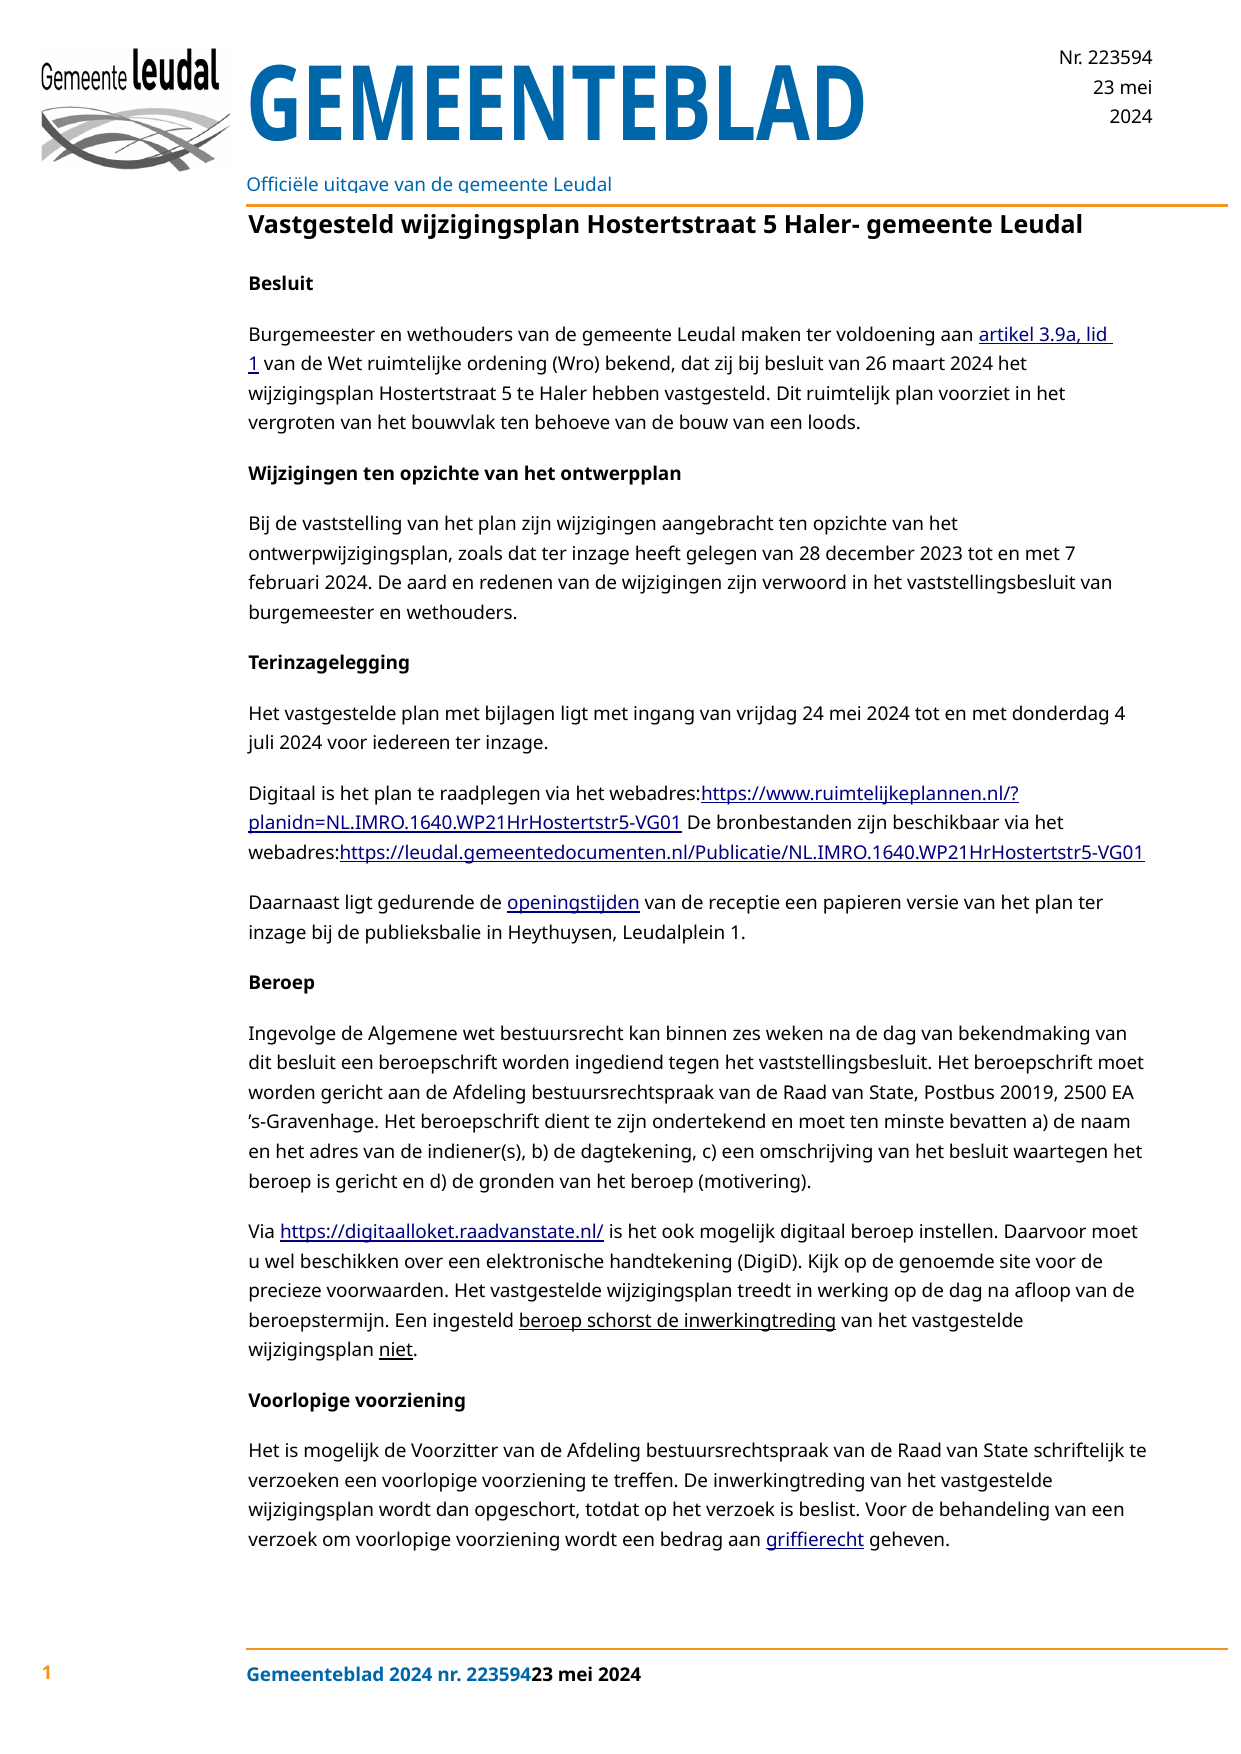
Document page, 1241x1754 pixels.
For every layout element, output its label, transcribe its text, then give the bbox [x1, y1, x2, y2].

text Digitaal is het plan te raadplegen via het webadres:https://www.ruimtelijkeplannen.nl/?planidn=NL.IMRO.1640.WP21HrHostertstr5-VG01 De bronbestanden zijn beschikbaar via het webadres:https://leudal.gemeentedocumenten.nl/Publicatie/NL.IMRO.1640.WP21HrHostertstr5-VG01 [248, 780, 1152, 865]
text Burgemeester en wethouders van de gemeente Leudal maken ter voldoening aan artikel 3.9a, lid 1 van de Wet ruimtelijke ordening (Wro) bekend, dat zij bij besluit van 26 maart 2024 het wijzigingsplan Hostertstraat 5 te Haler hebben vastgesteld. Dit ruimtelijk plan voorziet in het vergroten van het bouwvlak ten behoeve van de bouw van een loods. [248, 321, 1152, 435]
text Terinzagelegging [248, 649, 1152, 675]
text Via https://digitaalloket.raadvanstate.nl/ is het ook mogelijk digitaal beroep instellen. Daarvoor moet u wel beschikken over een elektronische handtekening (DigiD). Kijk op de genoemde site voor de precieze voorwaarden. Het vastgestelde wijzigingsplan treedt in werking op de dag na afloop van de beroepstermijn. Een ingesteld beroep schorst de inwerkingtreding van het vastgestelde wijzigingsplan niet. [248, 1218, 1152, 1362]
text Daarnaast ligt gedurende de openingstijden van de receptie een papieren versie van het plan ter inzage bij de publieksbalie in Heythuysen, Leudalplein 1. [248, 889, 1152, 945]
picture [41, 47, 231, 172]
text Besluit [248, 270, 1152, 296]
text Bij de vaststelling van het plan zijn wijzigingen aangebracht ten opzichte van het ontwerpwijzigingsplan, zoals dat ter inzage heeft gelegen van 28 december 2023 tot en met 7 februari 2024. De aard en redenen van de wijzigingen zijn verwoord in het vaststellingsbesluit van burgemeester en wethouders. [248, 510, 1152, 625]
text Het vastgestelde plan met bijlagen ligt met ingang van vrijdag 24 mei 2024 tot en met donderdag 4 juli 2024 voor iedereen ter inzage. [248, 700, 1152, 755]
text Beroep [248, 969, 1152, 995]
text Voorlopige voorziening [248, 1387, 1152, 1413]
text Vastgesteld wijzigingsplan Hostertstraat 5 Haler- gemeente Leudal [248, 207, 1152, 241]
text Wijzigingen ten opzichte van het ontwerpplan [248, 460, 1152, 486]
text Ingevolge de Algemene wet bestuursrecht kan binnen zes weken na de dag van bekendmaking van dit besluit een beroepschrift worden ingediend tegen het vaststellingsbesluit. Het beroepschrift moet worden gericht aan de Afdeling bestuursrechtspraak van de Raad van State, Postbus 20019, 2500 EA ’s-Gravenhage. Het beroepschrift dient te zijn ondertekend en moet ten minste bevatten a) de naam en het adres van de indiener(s), b) de dagtekening, c) een omschrijving van het besluit waartegen het beroep is gericht en d) de gronden van het beroep (motivering). [248, 1020, 1152, 1193]
text Het is mogelijk de Voorzitter van de Afdeling bestuursrechtspraak van de Raad van State schriftelijk te verzoeken een voorlopige voorziening te treffen. De inwerkingtreding van het vastgestelde wijzigingsplan wordt dan opgeschort, totdat op het verzoek is beslist. Voor de behandeling van een verzoek om voorlopige voorziening wordt een bedrag aan griffierecht geheven. [248, 1437, 1152, 1552]
